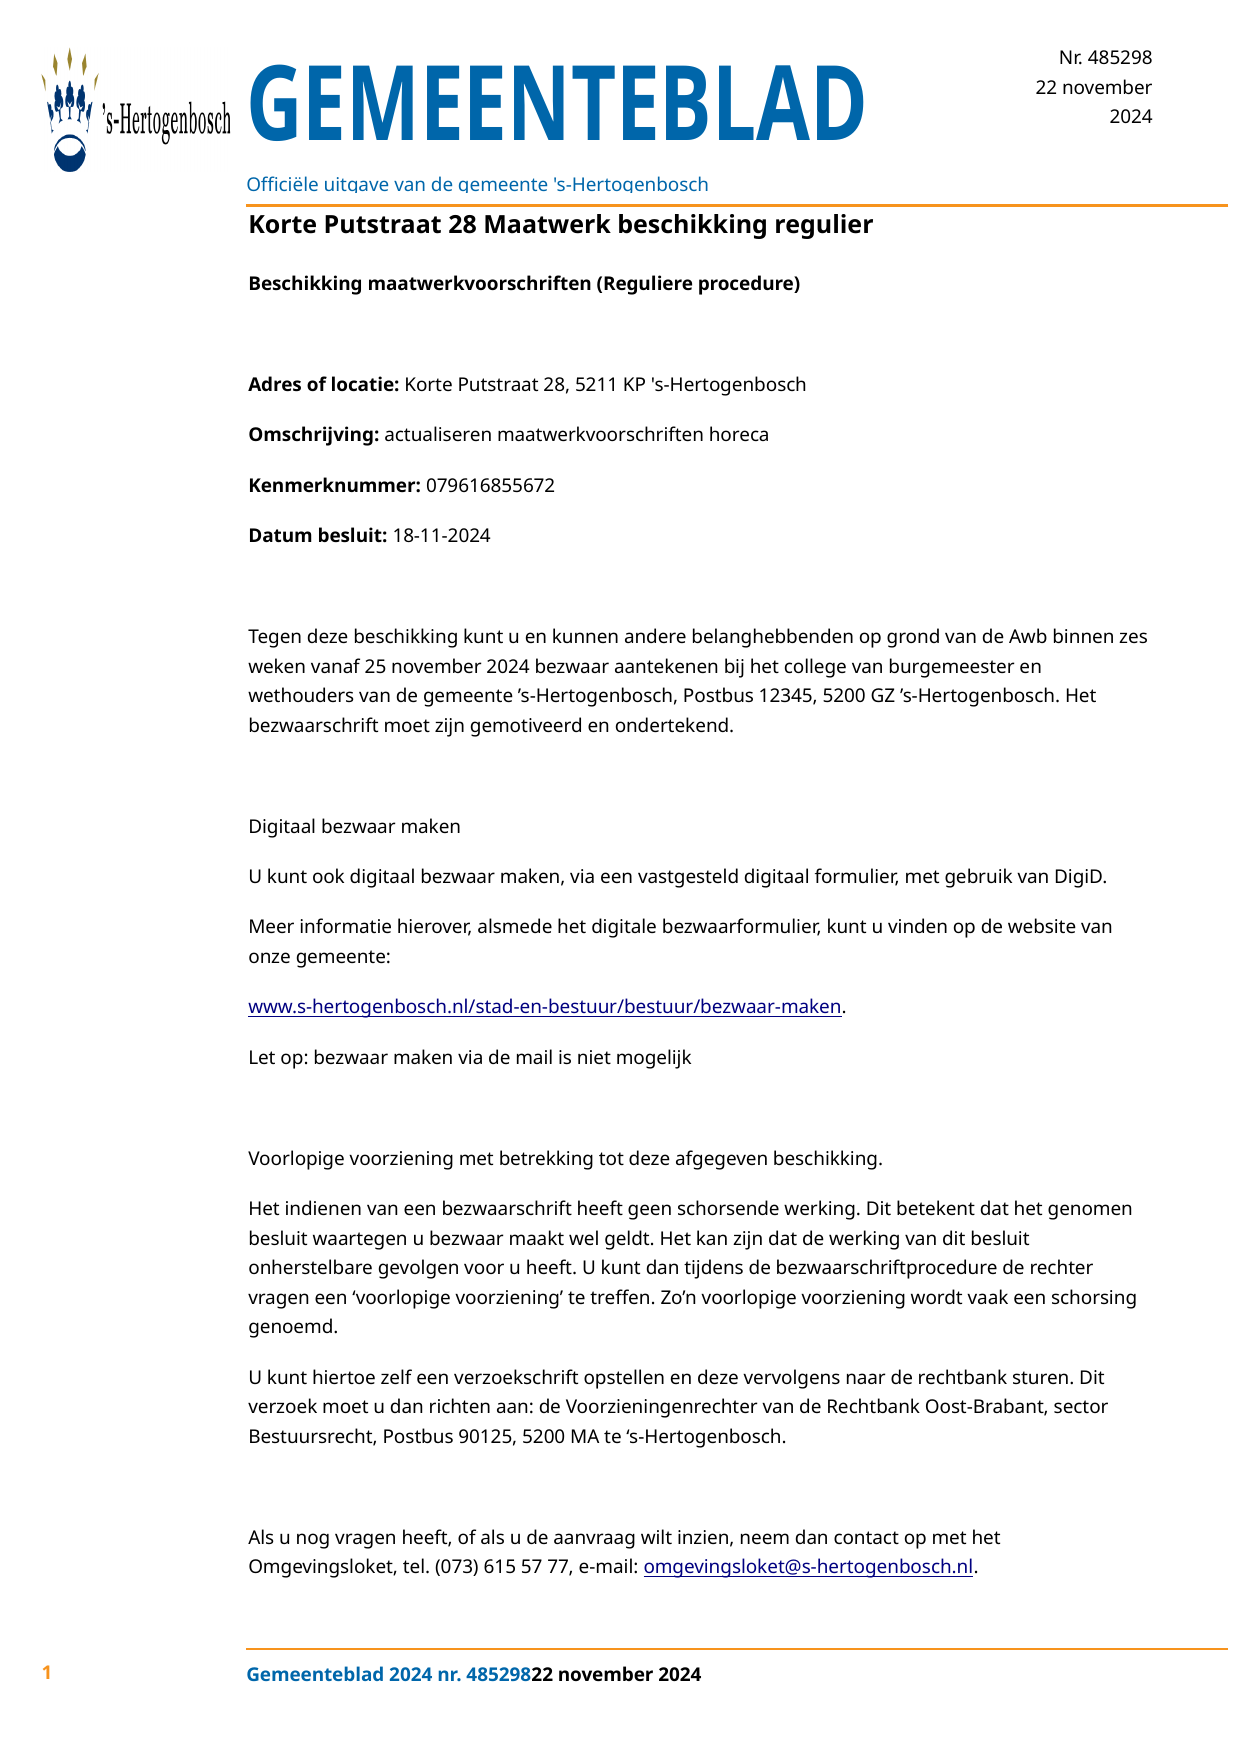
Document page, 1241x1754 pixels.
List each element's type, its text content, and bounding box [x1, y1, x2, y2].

text Let op: bezwaar maken via de mail is niet mogelijk [248, 1044, 1152, 1070]
text U kunt hiertoe zelf een verzoekschrift opstellen en deze vervolgens naar de rechtbank sturen. Dit verzoek moet u dan richten aan: de Voorzieningenrechter van de Rechtbank Oost-Brabant, sector Bestuursrecht, Postbus 90125, 5200 MA te ‘s-Hertogenbosch. [248, 1364, 1152, 1449]
text Datum besluit: 18-11-2024 [248, 522, 1152, 548]
text Digitaal bezwaar maken [248, 813, 1152, 838]
text Meer informatie hierover, alsmede het digitale bezwaarformulier, kunt u vinden op de website van onze gemeente: [248, 914, 1152, 969]
text U kunt ook digitaal bezwaar maken, via een vastgesteld digitaal formulier, met gebruik van DigiD. [248, 863, 1152, 889]
text www.s-hertogenbosch.nl/stad-en-bestuur/bestuur/bezwaar-maken. [248, 994, 1152, 1019]
picture [41, 47, 231, 172]
text Voorlopige voorziening met betrekking tot deze afgegeven beschikking. [248, 1145, 1152, 1171]
text Adres of locatie: Korte Putstraat 28, 5211 KP 's-Hertogenbosch [248, 371, 1152, 397]
text Omschrijving: actualiseren maatwerkvoorschriften horeca [248, 422, 1152, 447]
text Korte Putstraat 28 Maatwerk beschikking regulier [248, 207, 1152, 241]
text Als u nog vragen heeft, of als u de aanvraag wilt inzien, neem dan contact op met het Omgevingsloket, tel. (073) 615 57 77, e-mail: omgevingsloket@s-hertogenbosch.nl. [248, 1524, 1152, 1579]
text Kenmerknummer: 079616855672 [248, 472, 1152, 498]
text Het indienen van een bezwaarschrift heeft geen schorsende werking. Dit betekent dat het genomen besluit waartegen u bezwaar maakt wel geldt. Het kan zijn dat de werking van dit besluit onherstelbare gevolgen voor u heeft. U kunt dan tijdens de bezwaarschriftprocedure de rechter vragen een ‘voorlopige voorziening’ te treffen. Zo’n voorlopige voorziening wordt vaak een schorsing genoemd. [248, 1195, 1152, 1339]
text Beschikking maatwerkvoorschriften (Reguliere procedure) [248, 270, 1152, 296]
text Tegen deze beschikking kunt u en kunnen andere belanghebbenden op grond van de Awb binnen zes weken vanaf 25 november 2024 bezwaar aantekenen bij het college van burgemeester en wethouders van de gemeente ’s-Hertogenbosch, Postbus 12345, 5200 GZ ’s-Hertogenbosch. Het bezwaarschrift moet zijn gemotiveerd en ondertekend. [248, 623, 1152, 738]
